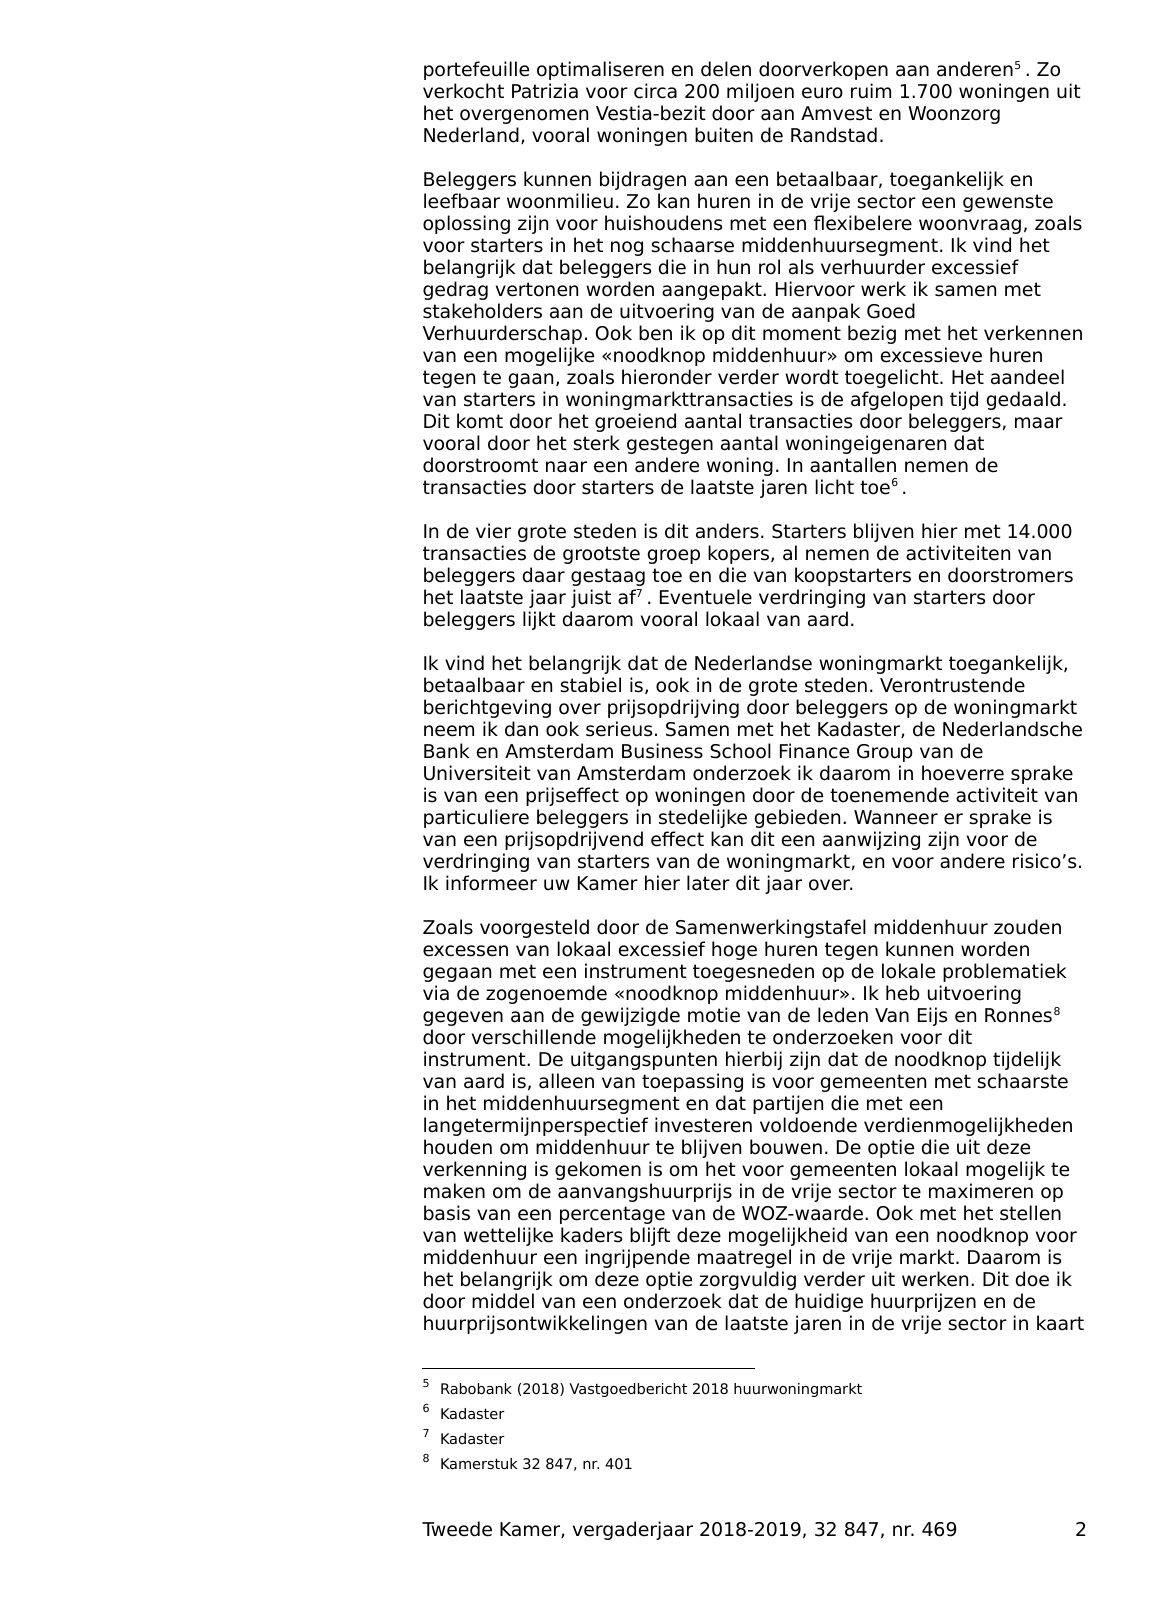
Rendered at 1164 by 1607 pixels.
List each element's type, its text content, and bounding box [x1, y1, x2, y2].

text Zoals voorgesteld door de Samenwerkingstafel middenhuur zouden excessen van lokaal excessief hoge huren tegen kunnen worden gegaan met een instrument toegesneden op de lokale problematiek via de zogenoemde «noodknop middenhuur». Ik heb uitvoering gegeven aan de gewijzigde motie van de leden Van Eijs en Ronnes door verschillende mogelijkheden te onderzoeken voor dit instrument. De uitgangspunten hierbij zijn dat de noodknop tijdelijk van aard is, alleen van toepassing is voor gemeenten met schaarste in het middenhuursegment en dat partijen die met een langetermijnperspectief investeren voldoende verdienmogelijkheden houden om middenhuur te blijven bouwen. De optie die uit deze verkenning is gekomen is om het voor gemeenten lokaal mogelijk te maken om de aanvangshuurprijs in de vrije sector te maximeren op basis van een percentage van de WOZ-waarde. Ook met het stellen van wettelijke kaders blijft deze mogelijkheid van een noodknop voor middenhuur een ingrijpende maatregel in de vrije markt. Daarom is het belangrijk om deze optie zorgvuldig verder uit werken. Dit doe ik door middel van een onderzoek dat de huidige huurprijzen en de huurprijsontwikkelingen van de laatste jaren in de vrije sector in kaart [422, 917, 1087, 1335]
text Rabobank (2018) Vastgoedbericht 2018 huurwoningmarkt [422, 1377, 1087, 1399]
text portefeuille optimaliseren en delen doorverkopen aan anderen. Zo verkocht Patrizia voor circa 200 miljoen euro ruim 1.700 woningen uit het overgenomen Vestia-bezit door aan Amvest en Woonzorg Nederland, vooral woningen buiten de Randstad. [422, 59, 1087, 147]
text Beleggers kunnen bijdragen aan een betaalbaar, toegankelijk en leefbaar woonmilieu. Zo kan huren in de vrije sector een gewenste oplossing zijn voor huishoudens met een flexibelere woonvraag, zoals voor starters in het nog schaarse middenhuursegment. Ik vind het belangrijk dat beleggers die in hun rol als verhuurder excessief gedrag vertonen worden aangepakt. Hiervoor werk ik samen met stakeholders aan de uitvoering van de aanpak Goed Verhuurderschap. Ook ben ik op dit moment bezig met het verkennen van een mogelijke «noodknop middenhuur» om excessieve huren tegen te gaan, zoals hieronder verder wordt toegelicht. Het aandeel van starters in woningmarkttransacties is de afgelopen tijd gedaald. Dit komt door het groeiend aantal transacties door beleggers, maar vooral door het sterk gestegen aantal woningeigenaren dat doorstroomt naar een andere woning. In aantallen nemen de transacties door starters de laatste jaren licht toe. [422, 169, 1087, 499]
text Kadaster [422, 1402, 1087, 1424]
text In de vier grote steden is dit anders. Starters blijven hier met 14.000 transacties de grootste groep kopers, al nemen de activiteiten van beleggers daar gestaag toe en die van koopstarters en doorstromers het laatste jaar juist af. Eventuele verdringing van starters door beleggers lijkt daarom vooral lokaal van aard. [422, 521, 1087, 631]
text Ik vind het belangrijk dat de Nederlandse woningmarkt toegankelijk, betaalbaar en stabiel is, ook in de grote steden. Verontrustende berichtgeving over prijsopdrijving door beleggers op de woningmarkt neem ik dan ook serieus. Samen met het Kadaster, de Nederlandsche Bank en Amsterdam Business School Finance Group van de Universiteit van Amsterdam onderzoek ik daarom in hoeverre sprake is van een prijseffect op woningen door de toenemende activiteit van particuliere beleggers in stedelijke gebieden. Wanneer er sprake is van een prijsopdrijvend effect kan dit een aanwijzing zijn voor de verdringing van starters van de woningmarkt, en voor andere risico’s. Ik informeer uw Kamer hier later dit jaar over. [422, 653, 1087, 895]
text Kamerstuk 32 847, nr. 401 [422, 1452, 1087, 1474]
text Kadaster [422, 1427, 1087, 1449]
